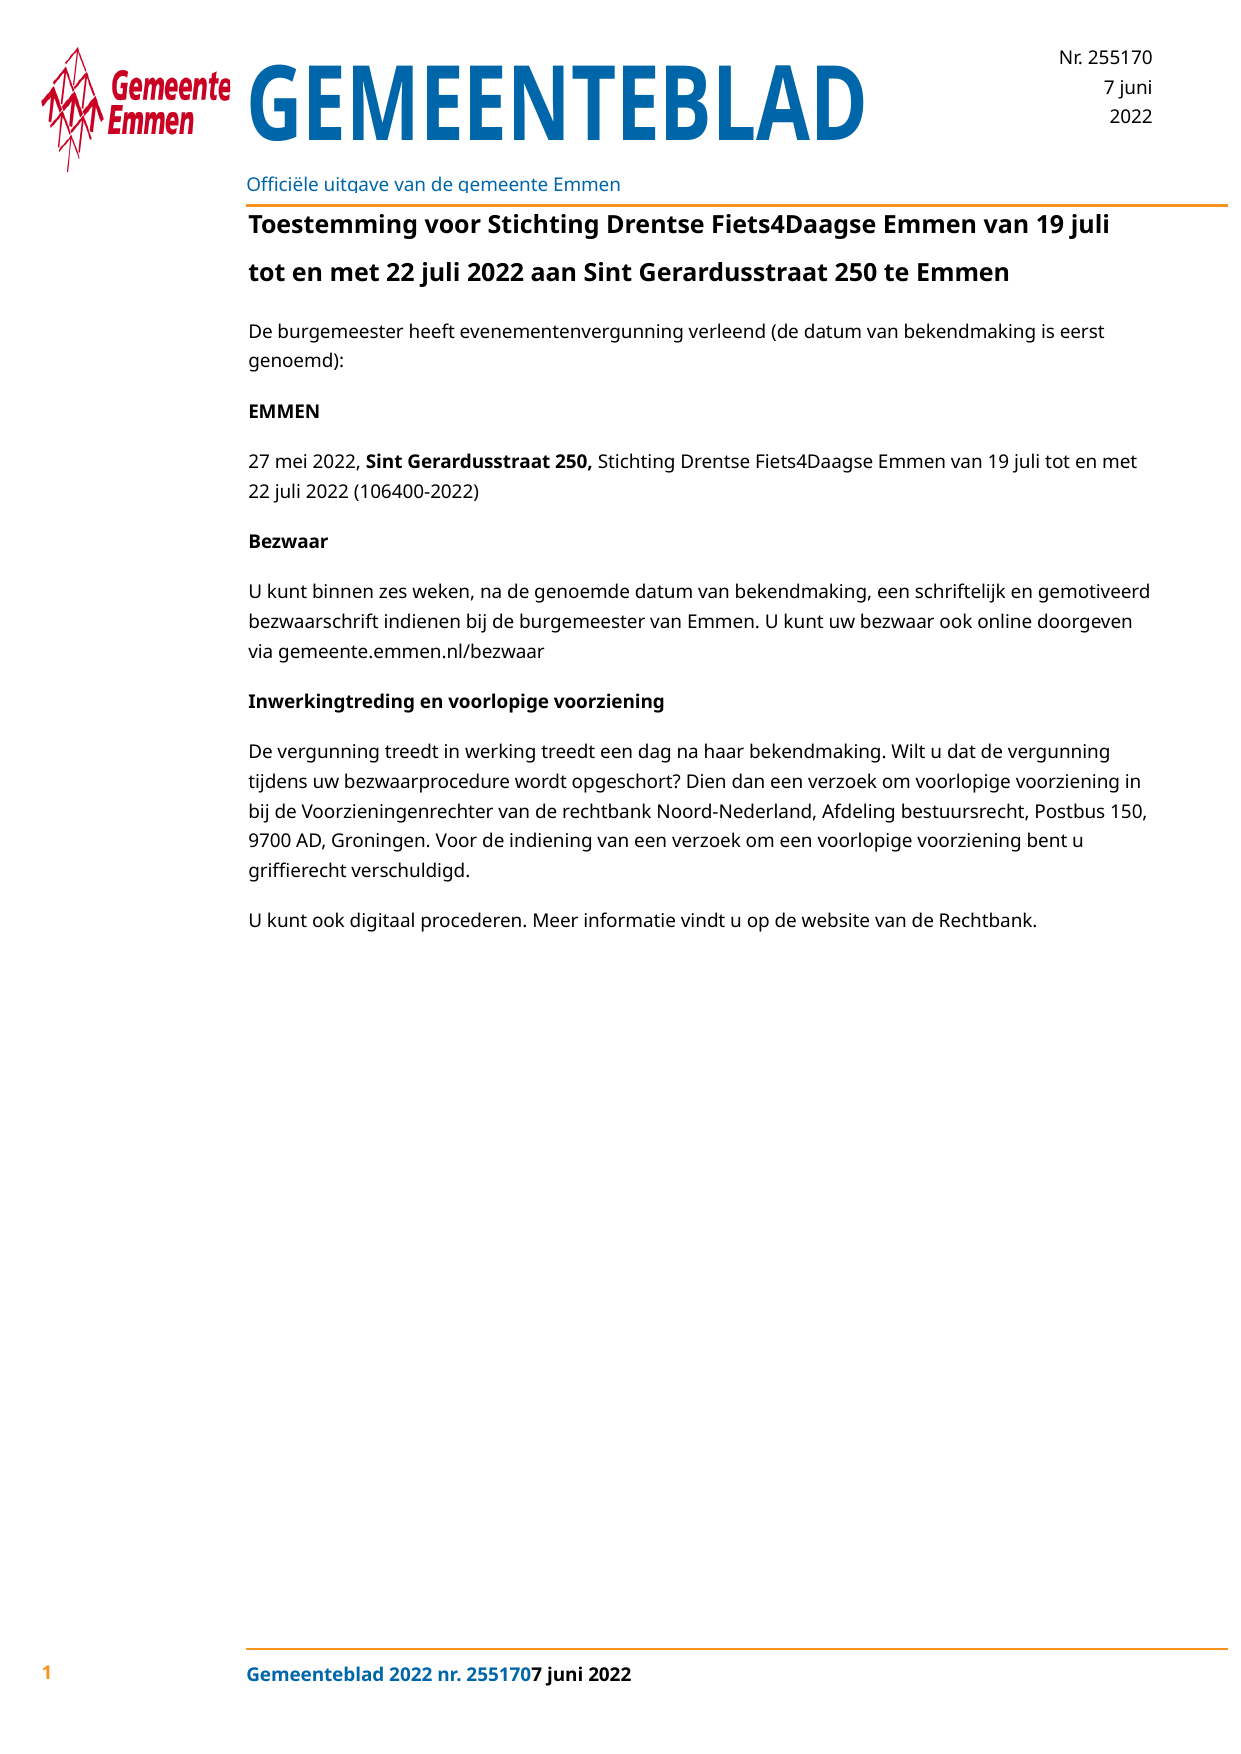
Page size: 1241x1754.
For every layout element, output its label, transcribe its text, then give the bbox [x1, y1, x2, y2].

picture [41, 47, 231, 172]
text De vergunning treedt in werking treedt een dag na haar bekendmaking. Wilt u dat de vergunning tijdens uw bezwaarprocedure wordt opgeschort? Dien dan een verzoek om voorlopige voorziening in bij de Voorzieningenrechter van de rechtbank Noord-Nederland, Afdeling bestuursrecht, Postbus 150, 9700 AD, Groningen. Voor de indiening van een verzoek om een voorlopige voorziening bent u griffierecht verschuldigd. [248, 739, 1152, 883]
text U kunt ook digitaal procederen. Meer informatie vindt u op de website van de Rechtbank. [248, 907, 1152, 933]
text Bezwaar [248, 528, 1152, 554]
text De burgemeester heeft evenementenvergunning verleend (de datum van bekendmaking is eerst genoemd): [248, 318, 1152, 373]
text 27 mei 2022, Sint Gerardusstraat 250, Stichting Drentse Fiets4Daagse Emmen van 19 juli tot en met 22 juli 2022 (106400-2022) [248, 448, 1152, 504]
text Toestemming voor Stichting Drentse Fiets4Daagse Emmen van 19 juli tot en met 22 juli 2022 aan Sint Gerardusstraat 250 te Emmen [248, 207, 1152, 288]
text Inwerkingtreding en voorlopige voorziening [248, 688, 1152, 714]
text EMMEN [248, 398, 1152, 424]
text U kunt binnen zes weken, na de genoemde datum van bekendmaking, een schriftelijk en gemotiveerd bezwaarschrift indienen bij de burgemeester van Emmen. U kunt uw bezwaar ook online doorgeven via gemeente.emmen.nl/bezwaar [248, 579, 1152, 664]
